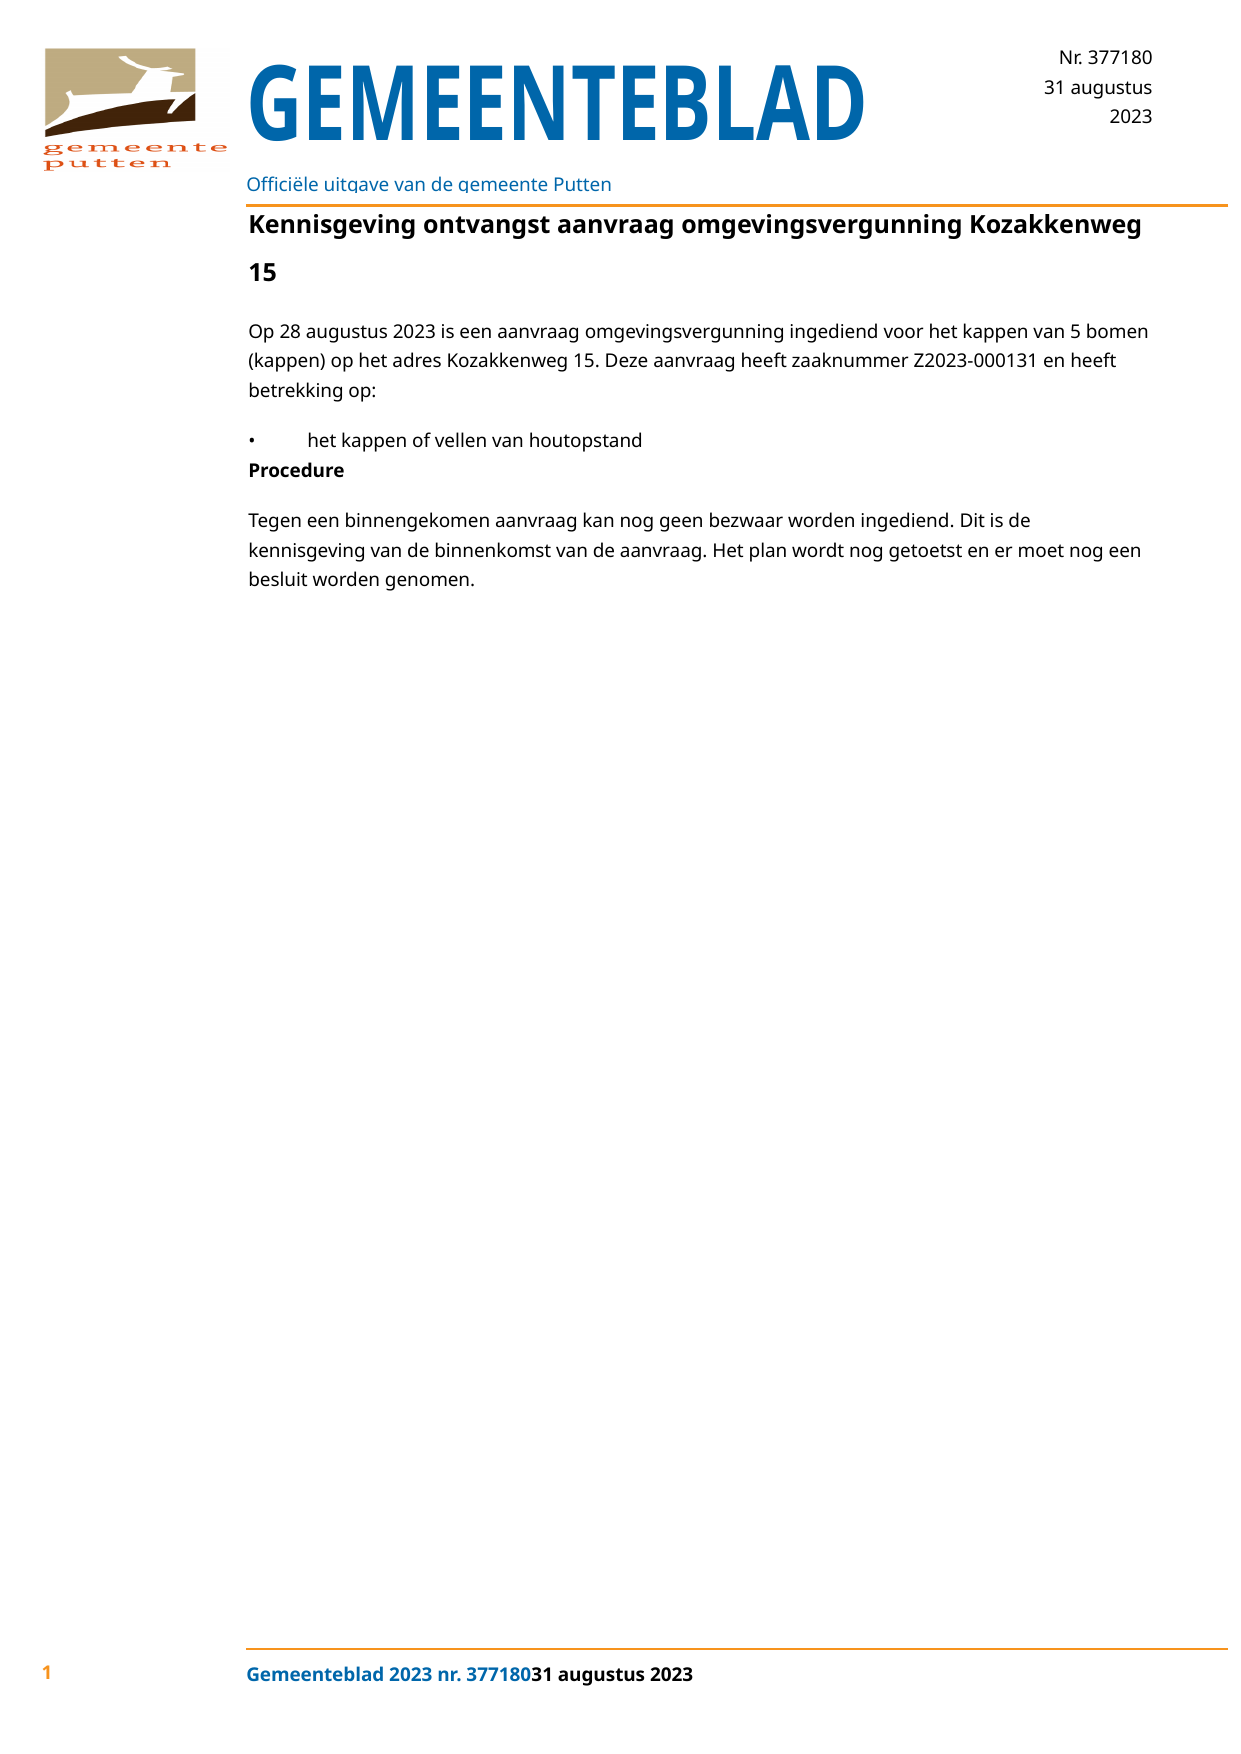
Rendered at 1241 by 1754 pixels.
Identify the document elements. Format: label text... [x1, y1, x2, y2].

picture [41, 47, 231, 172]
text Procedure [248, 457, 1152, 483]
text Kennisgeving ontvangst aanvraag omgevingsvergunning Kozakkenweg 15 [248, 207, 1152, 288]
list het kappen of vellen van houtopstand [248, 427, 1152, 453]
text Op 28 augustus 2023 is een aanvraag omgevingsvergunning ingediend voor het kappen van 5 bomen (kappen) op het adres Kozakkenweg 15. Deze aanvraag heeft zaaknummer Z2023-000131 en heeft betrekking op: [248, 318, 1152, 403]
text Tegen een binnengekomen aanvraag kan nog geen bezwaar worden ingediend. Dit is de kennisgeving van de binnenkomst van de aanvraag. Het plan wordt nog getoetst en er moet nog een besluit worden genomen. [248, 507, 1152, 592]
